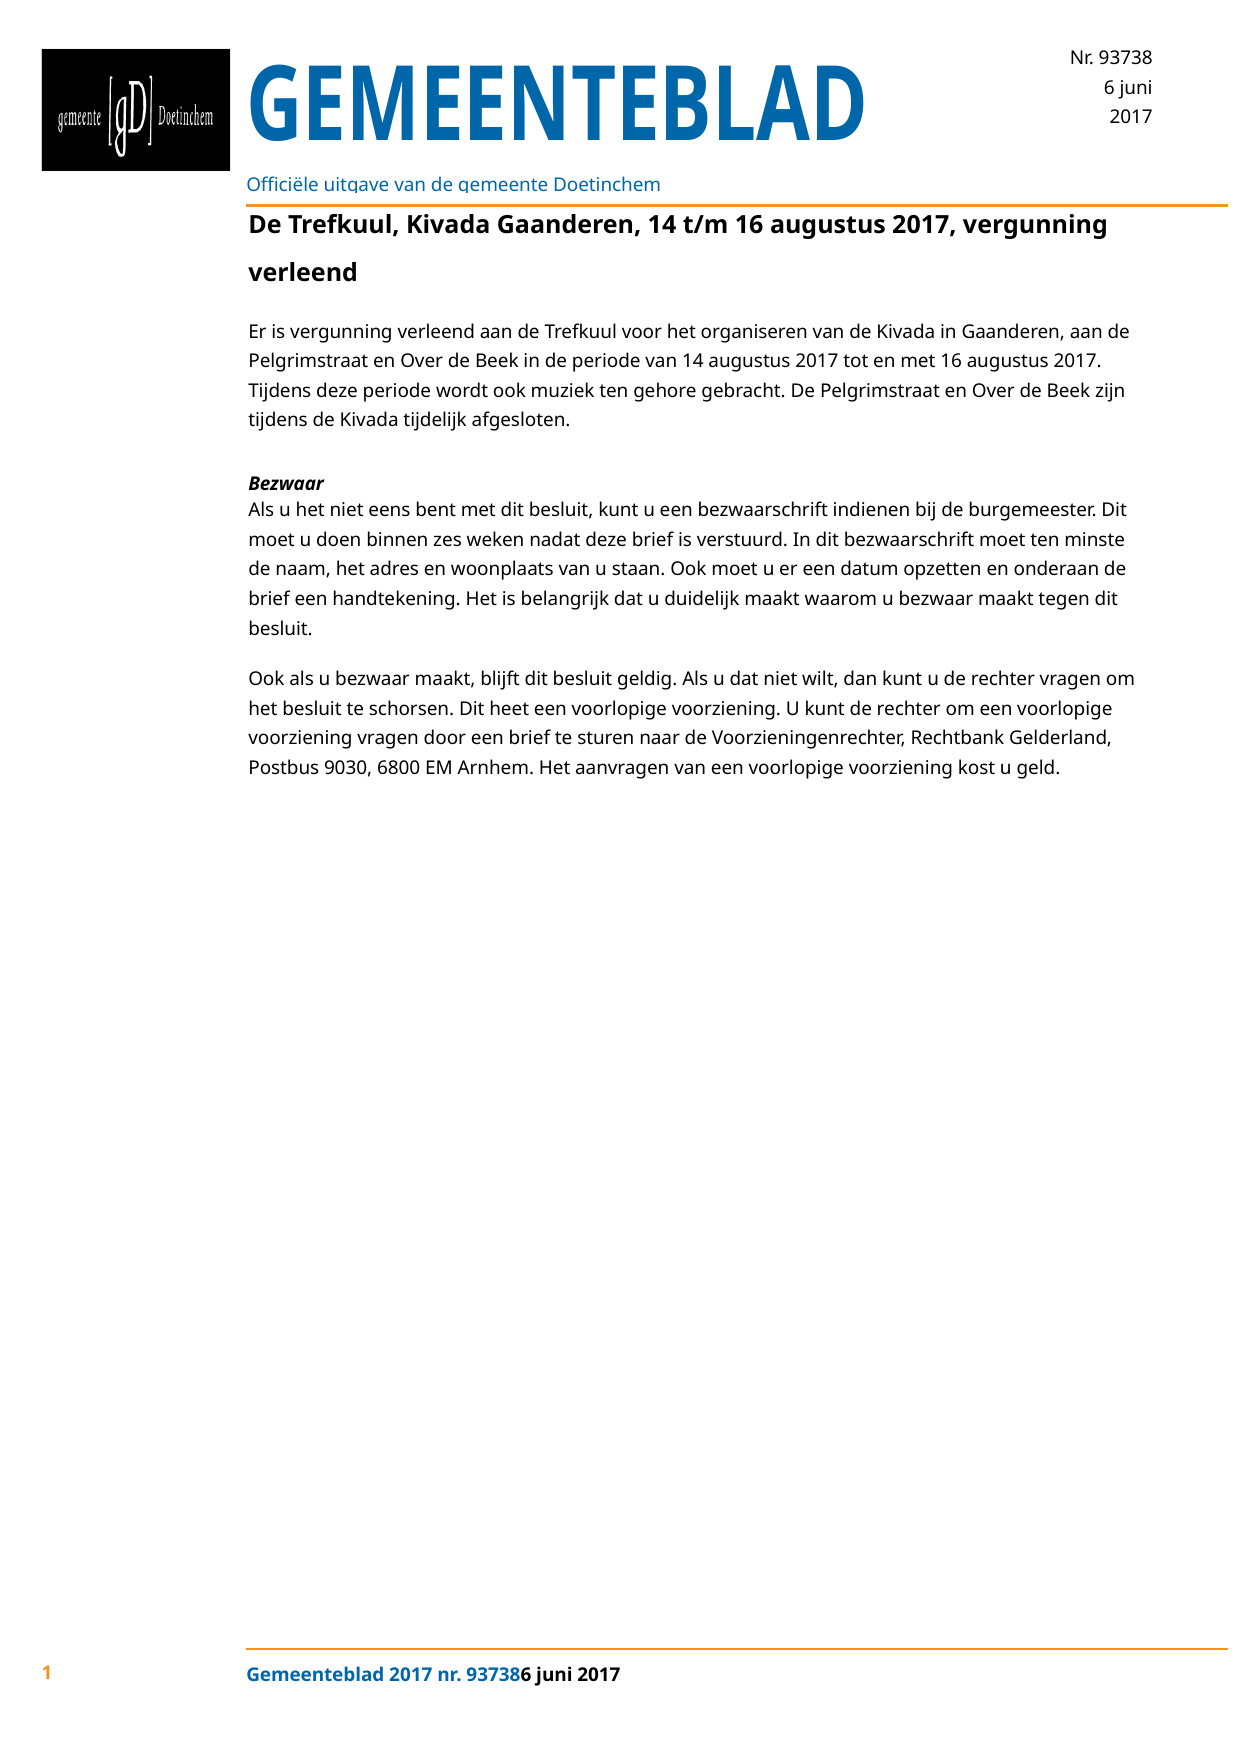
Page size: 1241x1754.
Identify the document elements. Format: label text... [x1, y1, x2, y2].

text De Trefkuul, Kivada Gaanderen, 14 t/m 16 augustus 2017, vergunning verleend [248, 207, 1152, 288]
text Er is vergunning verleend aan de Trefkuul voor het organiseren van de Kivada in Gaanderen, aan de Pelgrimstraat en Over de Beek in de periode van 14 augustus 2017 tot en met 16 augustus 2017. Tijdens deze periode wordt ook muziek ten gehore gebracht. De Pelgrimstraat en Over de Beek zijn tijdens de Kivada tijdelijk afgesloten. [248, 318, 1152, 432]
text Als u het niet eens bent met dit besluit, kunt u een bezwaarschrift indienen bij de burgemeester. Dit moet u doen binnen zes weken nadat deze brief is verstuurd. In dit bezwaarschrift moet ten minste de naam, het adres en woonplaats van u staan. Ook moet u er een datum opzetten en onderaan de brief een handtekening. Het is belangrijk dat u duidelijk maakt waarom u bezwaar maakt tegen dit besluit. [248, 496, 1152, 640]
text Ook als u bezwaar maakt, blijft dit besluit geldig. Als u dat niet wilt, dan kunt u de rechter vragen om het besluit te schorsen. Dit heet een voorlopige voorziening. U kunt de rechter om een voorlopige voorziening vragen door een brief te sturen naar de Voorzieningenrechter, Rechtbank Gelderland, Postbus 9030, 6800 EM Arnhem. Het aanvragen van een voorlopige voorziening kost u geld. [248, 665, 1152, 779]
text Bezwaar [248, 471, 1152, 496]
picture [41, 47, 231, 172]
